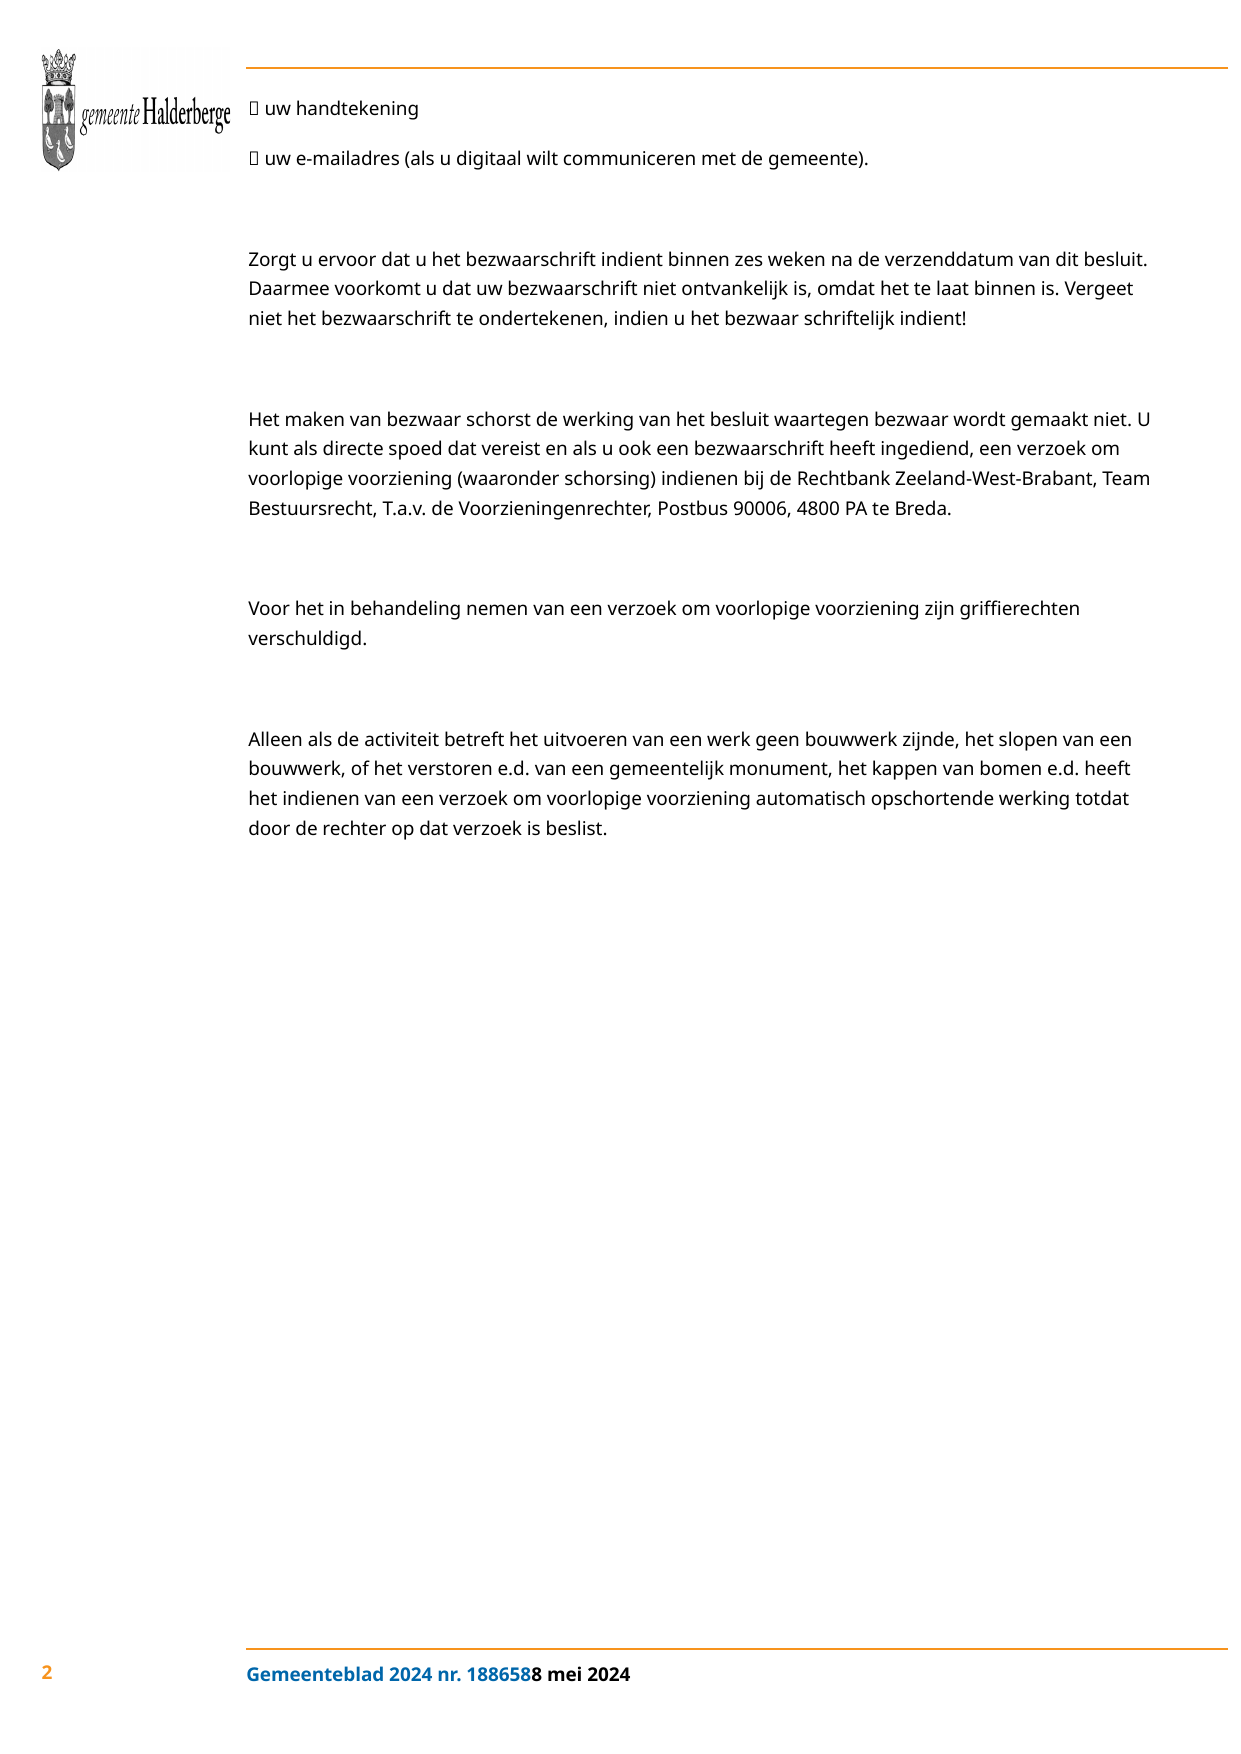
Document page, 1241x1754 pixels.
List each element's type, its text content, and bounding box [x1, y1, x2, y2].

text Alleen als de activiteit betreft het uitvoeren van een werk geen bouwwerk zijnde, het slopen van een bouwwerk, of het verstoren e.d. van een gemeentelijk monument, het kappen van bomen e.d. heeft het indienen van een verzoek om voorlopige voorziening automatisch opschortende werking totdat door de rechter op dat verzoek is beslist. [248, 726, 1152, 841]
picture [41, 47, 231, 172]
text Zorgt u ervoor dat u het bezwaarschrift indient binnen zes weken na de verzenddatum van dit besluit. Daarmee voorkomt u dat uw bezwaarschrift niet ontvankelijk is, omdat het te laat binnen is. Vergeet niet het bezwaarschrift te ondertekenen, indien u het bezwaar schriftelijk indient! [248, 246, 1152, 331]
text  uw e-mailadres (als u digitaal wilt communiceren met de gemeente). [248, 145, 1152, 171]
text  uw handtekening [248, 95, 1152, 121]
text Voor het in behandeling nemen van een verzoek om voorlopige voorziening zijn griffierechten verschuldigd. [248, 596, 1152, 651]
text Het maken van bezwaar schorst de werking van het besluit waartegen bezwaar wordt gemaakt niet. U kunt als directe spoed dat vereist en als u ook een bezwaarschrift heeft ingediend, een verzoek om voorlopige voorziening (waaronder schorsing) indienen bij de Rechtbank Zeeland-West-Brabant, Team Bestuursrecht, T.a.v. de Voorzieningenrechter, Postbus 90006, 4800 PA te Breda. [248, 406, 1152, 521]
